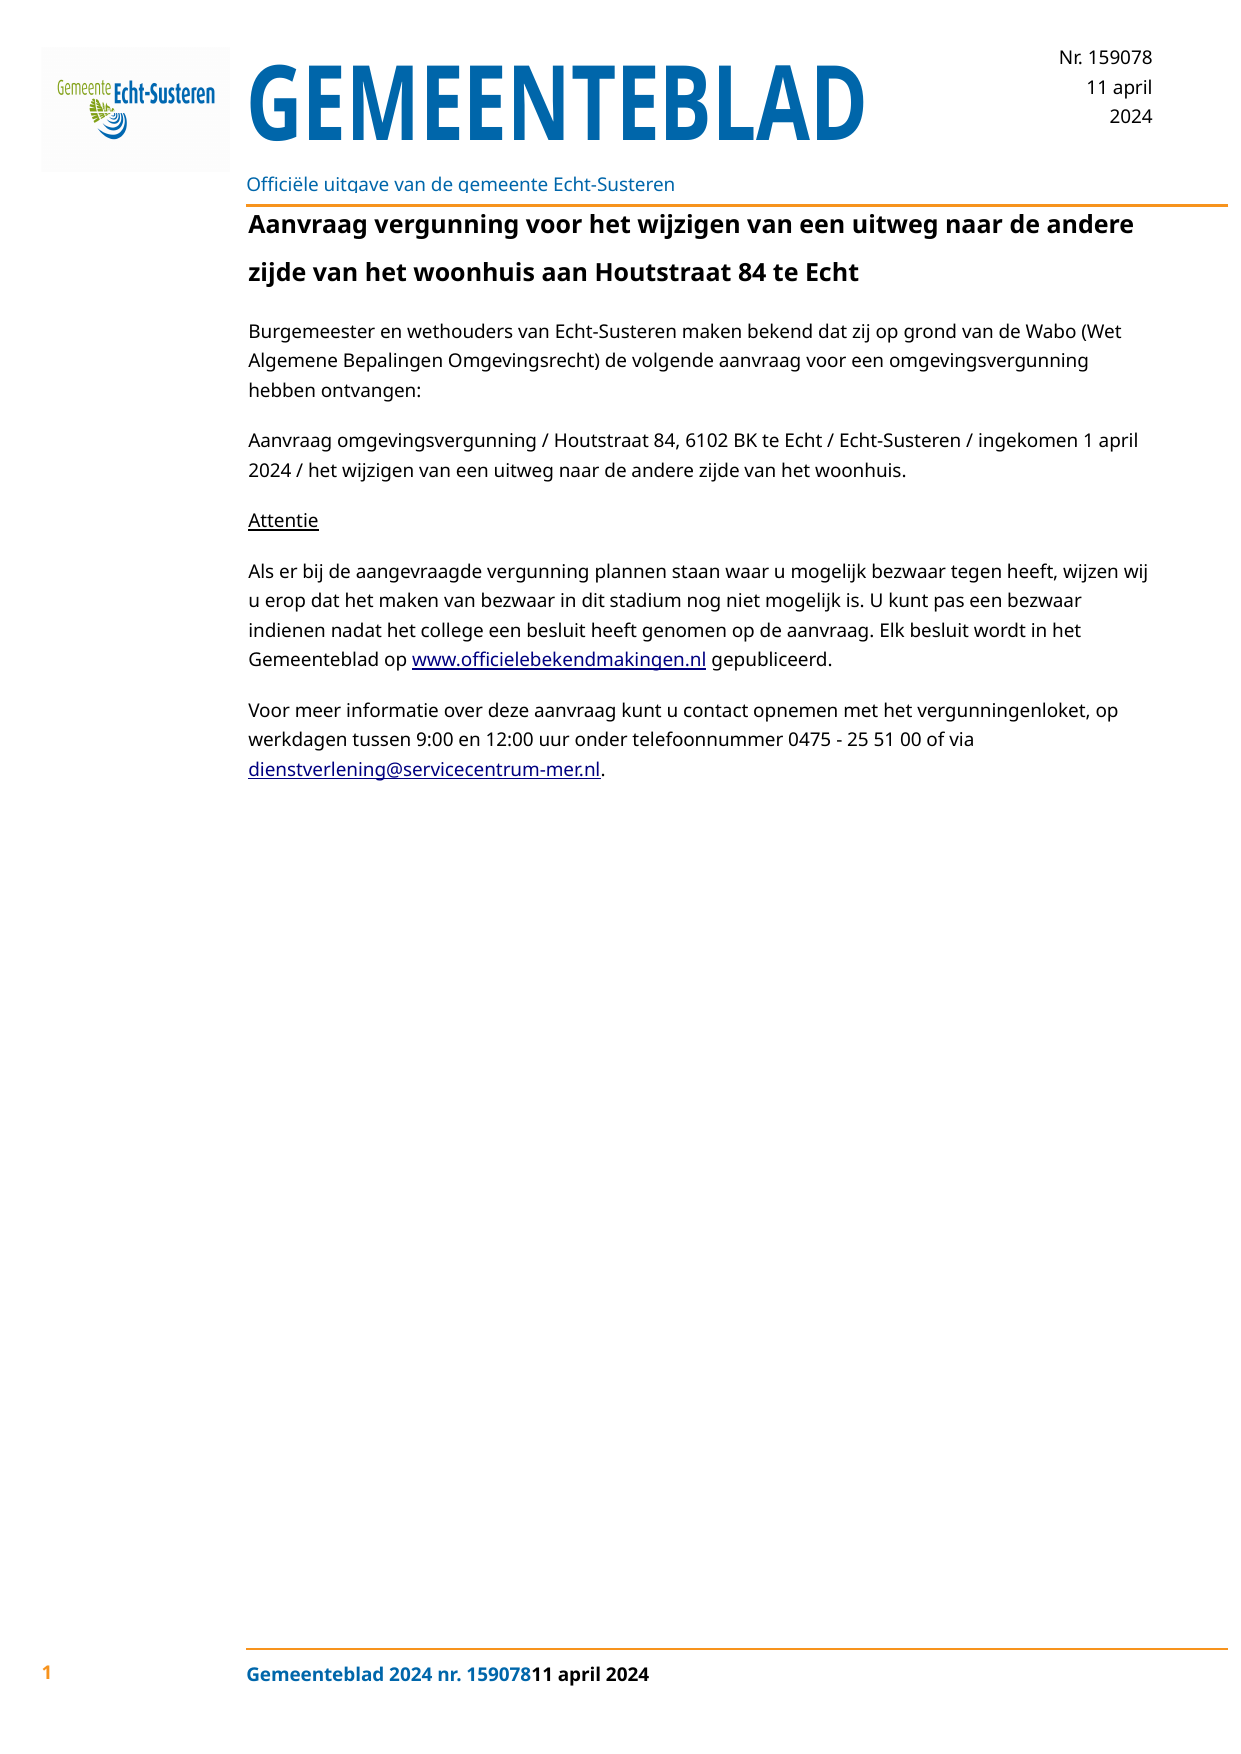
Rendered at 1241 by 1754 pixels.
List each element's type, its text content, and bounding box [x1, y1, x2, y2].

text Voor meer informatie over deze aanvraag kunt u contact opnemen met het vergunningenloket, op werkdagen tussen 9:00 en 12:00 uur onder telefoonnummer 0475 - 25 51 00 of via dienstverlening@servicecentrum-mer.nl. [248, 697, 1152, 782]
text Attentie [248, 507, 1152, 533]
text Aanvraag omgevingsvergunning / Houtstraat 84, 6102 BK te Echt / Echt-Susteren / ingekomen 1 april 2024 / het wijzigen van een uitweg naar de andere zijde van het woonhuis. [248, 427, 1152, 483]
text Burgemeester en wethouders van Echt-Susteren maken bekend dat zij op grond van de Wabo (Wet Algemene Bepalingen Omgevingsrecht) de volgende aanvraag voor een omgevingsvergunning hebben ontvangen: [248, 318, 1152, 403]
picture [41, 47, 231, 172]
text Als er bij de aangevraagde vergunning plannen staan waar u mogelijk bezwaar tegen heeft, wijzen wij u erop dat het maken van bezwaar in dit stadium nog niet mogelijk is. U kunt pas een bezwaar indienen nadat het college een besluit heeft genomen op de aanvraag. Elk besluit wordt in het Gemeenteblad op www.officielebekendmakingen.nl gepubliceerd. [248, 558, 1152, 672]
text Aanvraag vergunning voor het wijzigen van een uitweg naar de andere zijde van het woonhuis aan Houtstraat 84 te Echt [248, 207, 1152, 288]
